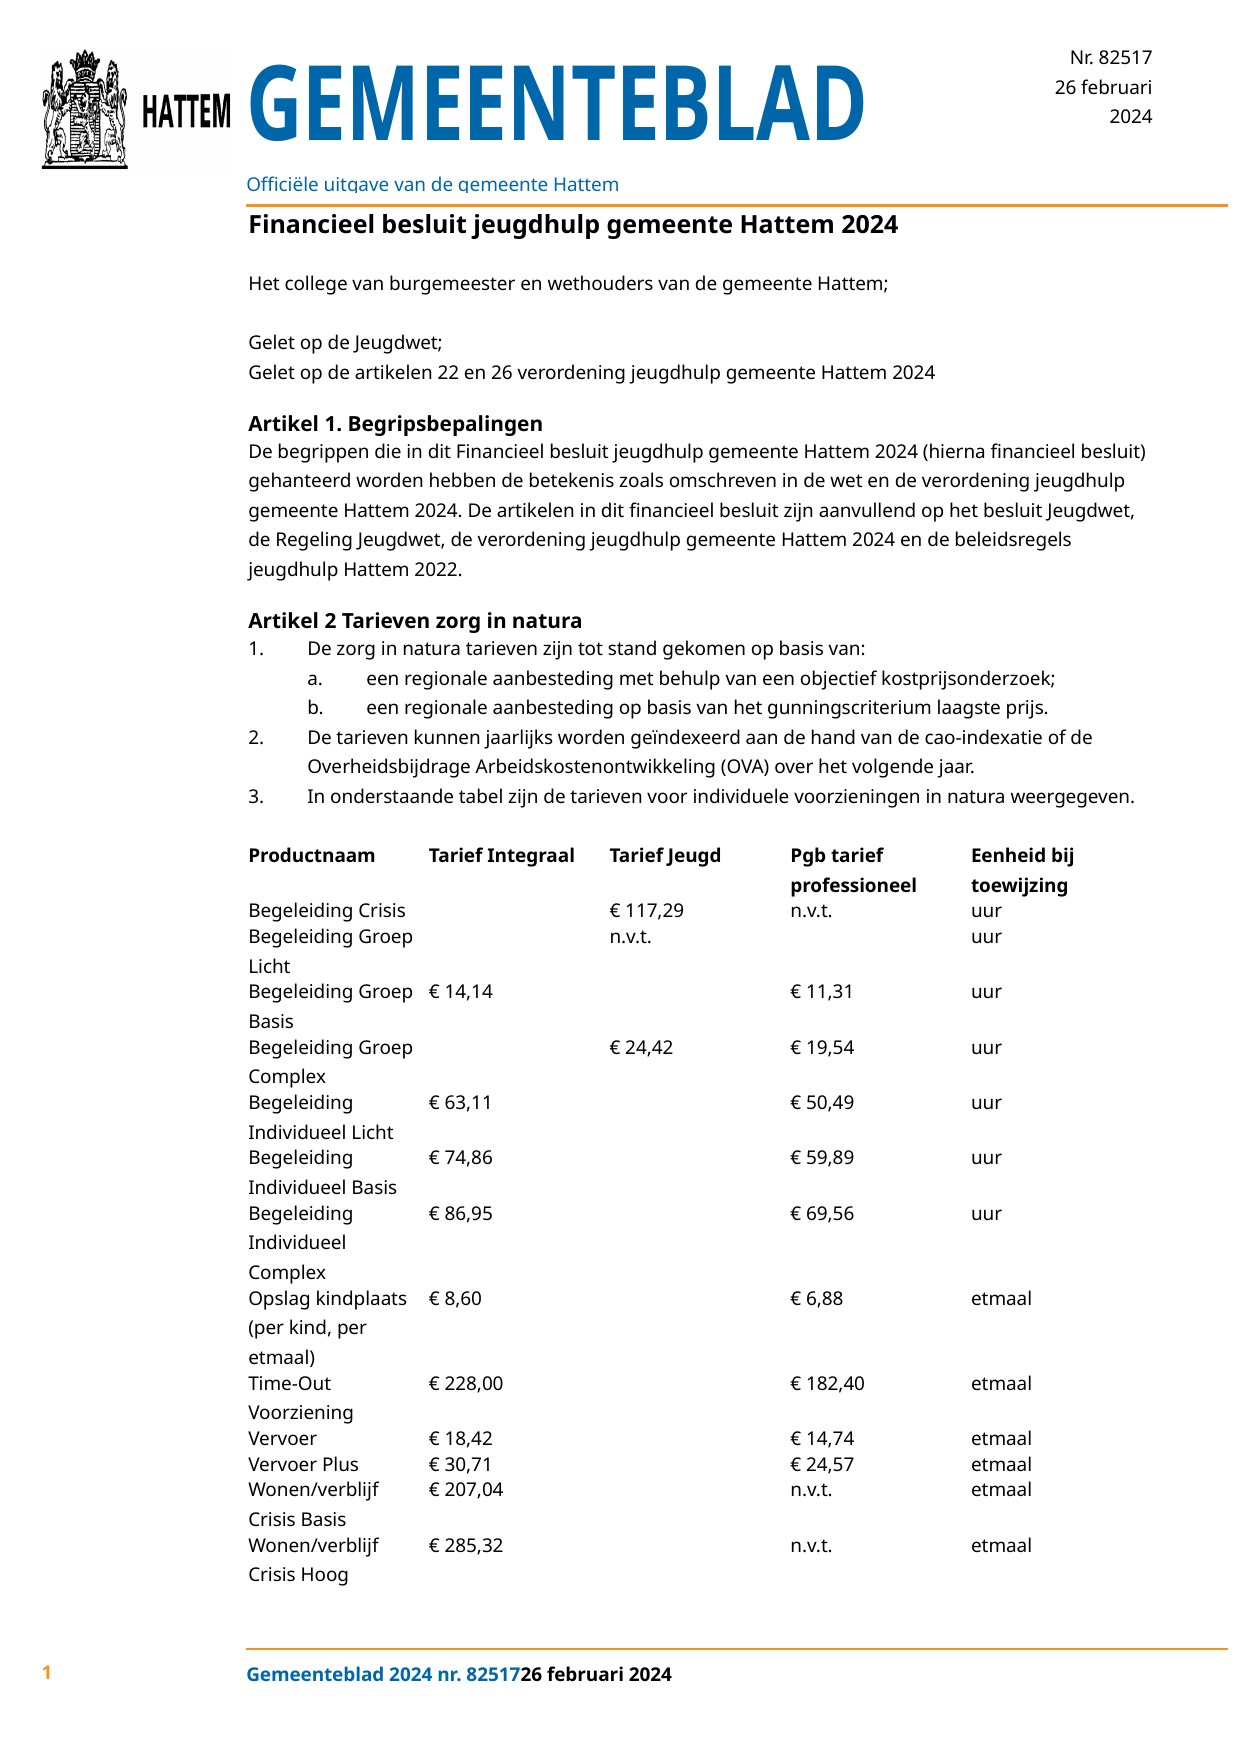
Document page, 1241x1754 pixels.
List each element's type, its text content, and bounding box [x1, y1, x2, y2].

table_cell etmaal [971, 1532, 1152, 1587]
text Artikel 2 Tarieven zorg in natura [248, 607, 1152, 635]
table_cell € 285,32 [429, 1532, 609, 1587]
table_cell [609, 1476, 790, 1532]
table_cell etmaal [971, 1370, 1152, 1425]
table_cell € 8,60 [429, 1285, 609, 1370]
table_header Pgb tarief professioneel [790, 842, 971, 898]
table_cell [609, 1451, 790, 1476]
table_cell n.v.t. [790, 1476, 971, 1532]
table_cell € 24,42 [609, 1034, 790, 1089]
list De zorg in natura tarieven zijn tot stand gekomen op basis van: [248, 635, 1152, 661]
table_cell [609, 1089, 790, 1144]
table_cell Wonen/verblijf Crisis Basis [248, 1476, 429, 1532]
table_cell € 228,00 [429, 1370, 609, 1425]
table_cell Begeleiding Individueel Licht [248, 1089, 429, 1144]
list een regionale aanbesteding met behulp van een objectief kostprijsonderzoek; [307, 665, 1152, 690]
table_cell Begeleiding Groep Basis [248, 979, 429, 1034]
table_cell € 69,56 [790, 1200, 971, 1285]
text Gelet op de Jeugdwet; [248, 329, 1152, 355]
table_cell Begeleiding Crisis [248, 898, 429, 923]
text Artikel 1. Begripsbepalingen [248, 409, 1152, 438]
table_cell n.v.t. [790, 898, 971, 923]
table_header Productnaam [248, 842, 429, 898]
table_cell uur [971, 1089, 1152, 1144]
table_cell Begeleiding Groep Licht [248, 923, 429, 979]
table_cell n.v.t. [609, 923, 790, 979]
table_cell etmaal [971, 1285, 1152, 1370]
table_header Eenheid bij toewijzing [971, 842, 1152, 898]
table_cell Begeleiding Individueel Complex [248, 1200, 429, 1285]
table_cell € 14,74 [790, 1425, 971, 1451]
list In onderstaande tabel zijn de tarieven voor individuele voorzieningen in natura weergegeven. [248, 783, 1152, 809]
table_cell € 24,57 [790, 1451, 971, 1476]
table_cell Vervoer [248, 1425, 429, 1451]
table_cell [609, 1285, 790, 1370]
table_cell € 207,04 [429, 1476, 609, 1532]
table_cell n.v.t. [790, 1532, 971, 1587]
table_cell € 18,42 [429, 1425, 609, 1451]
list De tarieven kunnen jaarlijks worden geïndexeerd aan de hand van de cao-indexatie of de Overheidsbijdrage Arbeidskostenontwikkeling (OVA) over het volgende jaar. [248, 724, 1152, 779]
table_cell € 74,86 [429, 1145, 609, 1200]
text Gelet op de artikelen 22 en 26 verordening jeugdhulp gemeente Hattem 2024 [248, 359, 1152, 385]
table_header Tarief Jeugd [609, 842, 790, 898]
table_cell € 182,40 [790, 1370, 971, 1425]
table_cell Opslag kindplaats (per kind, per etmaal) [248, 1285, 429, 1370]
table_cell € 19,54 [790, 1034, 971, 1089]
table_cell uur [971, 1145, 1152, 1200]
table_cell uur [971, 1200, 1152, 1285]
table_cell € 11,31 [790, 979, 971, 1034]
table_cell etmaal [971, 1476, 1152, 1532]
table_cell Time-Out Voorziening [248, 1370, 429, 1425]
table_cell Vervoer Plus [248, 1451, 429, 1476]
table_cell etmaal [971, 1425, 1152, 1451]
table_cell uur [971, 923, 1152, 979]
table_cell [609, 979, 790, 1034]
list een regionale aanbesteding op basis van het gunningscriterium laagste prijs. [307, 694, 1152, 720]
table_cell Begeleiding Individueel Basis [248, 1145, 429, 1200]
table_cell [790, 923, 971, 979]
table_cell € 63,11 [429, 1089, 609, 1144]
table_cell € 30,71 [429, 1451, 609, 1476]
picture [41, 47, 231, 172]
table_cell € 86,95 [429, 1200, 609, 1285]
table_header Tarief Integraal [429, 842, 609, 898]
table_cell [429, 923, 609, 979]
text Het college van burgemeester en wethouders van de gemeente Hattem; [248, 270, 1152, 296]
table_cell [609, 1370, 790, 1425]
table_cell [429, 1034, 609, 1089]
table_cell € 6,88 [790, 1285, 971, 1370]
table_cell € 50,49 [790, 1089, 971, 1144]
table_cell [609, 1145, 790, 1200]
table_cell € 14,14 [429, 979, 609, 1034]
table_cell € 59,89 [790, 1145, 971, 1200]
table_cell etmaal [971, 1451, 1152, 1476]
table_cell Wonen/verblijf Crisis Hoog [248, 1532, 429, 1587]
table_cell uur [971, 979, 1152, 1034]
table_cell € 117,29 [609, 898, 790, 923]
table_cell Begeleiding Groep Complex [248, 1034, 429, 1089]
text Financieel besluit jeugdhulp gemeente Hattem 2024 [248, 207, 1152, 241]
table_cell [609, 1200, 790, 1285]
table_cell [609, 1532, 790, 1587]
table_cell uur [971, 898, 1152, 923]
table_cell [429, 898, 609, 923]
table_cell uur [971, 1034, 1152, 1089]
text De begrippen die in dit Financieel besluit jeugdhulp gemeente Hattem 2024 (hierna financieel besluit) gehanteerd worden hebben de betekenis zoals omschreven in de wet en de verordening jeugdhulp gemeente Hattem 2024. De artikelen in dit financieel besluit zijn aanvullend op het besluit Jeugdwet, de Regeling Jeugdwet, de verordening jeugdhulp gemeente Hattem 2024 en de beleidsregels jeugdhulp Hattem 2022. [248, 438, 1152, 582]
table_cell [609, 1425, 790, 1451]
